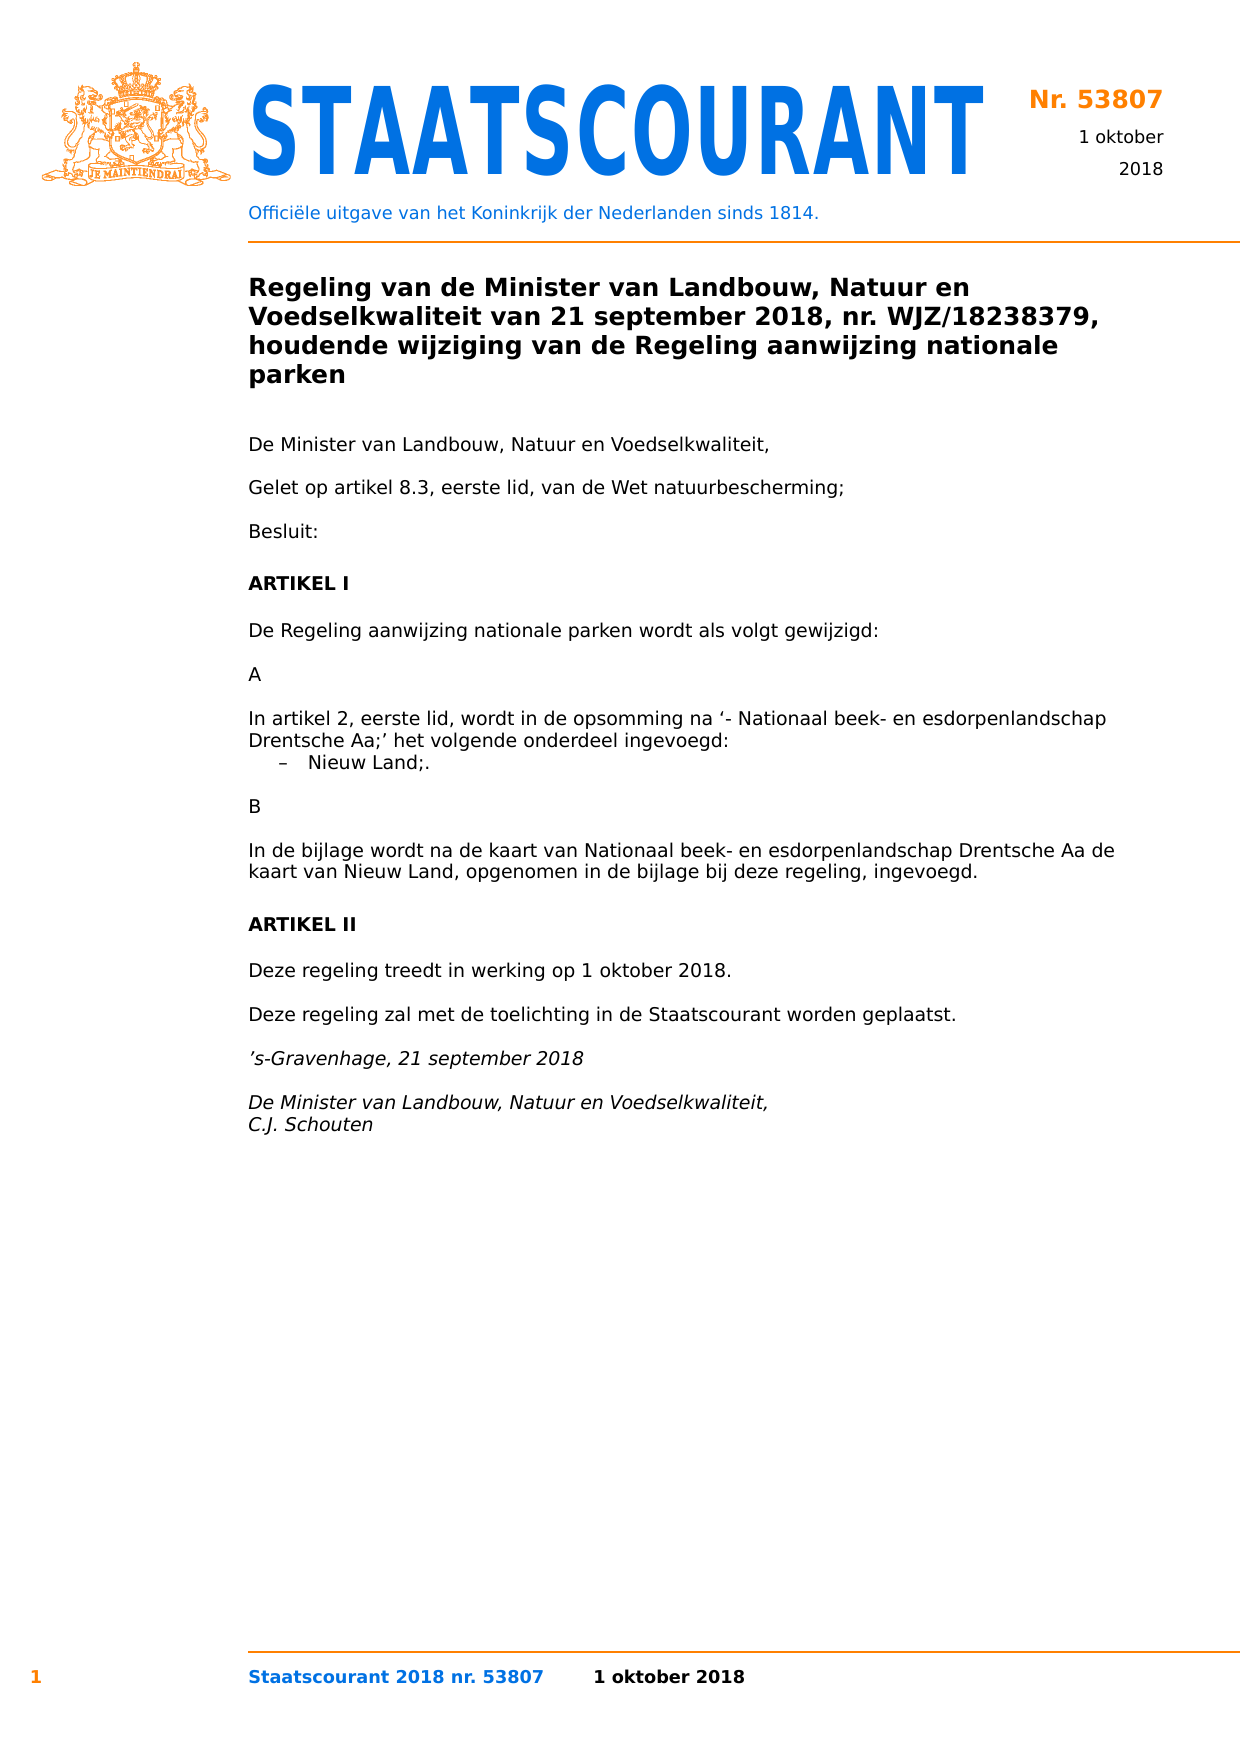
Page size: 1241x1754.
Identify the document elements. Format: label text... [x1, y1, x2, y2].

text Besluit: [248, 521, 1163, 543]
table_cell 2018 [998, 153, 1240, 203]
text De Minister van Landbouw, Natuur en Voedselkwaliteit, C.J. Schouten [248, 1092, 1163, 1136]
subtitle ARTIKEL I [248, 573, 1163, 595]
table_cell 1 oktober [998, 121, 1240, 153]
text – Nieuw Land;. [278, 752, 1163, 774]
text De Minister van Landbouw, Natuur en Voedselkwaliteit, [248, 433, 1163, 455]
text In artikel 2, eerste lid, wordt in de opsomming na ‘- Nationaal beek- en esdorpenlandschap Drentsche Aa;’ het volgende onderdeel ingevoegd: [248, 708, 1163, 752]
subtitle Regeling van de Minister van Landbouw, Natuur en Voedselkwaliteit van 21 september 2018, nr. WJZ/18238379, houdende wijziging van de Regeling aanwijzing nationale parken [248, 273, 1163, 390]
text ’s-Gravenhage, 21 september 2018 [248, 1048, 1163, 1070]
table_header [25, 62, 248, 241]
text Deze regeling zal met de toelichting in de Staatscourant worden geplaatst. [248, 1004, 1163, 1026]
table_cell Officiële uitgave van het Koninkrijk der Nederlanden sinds 1814. [248, 203, 1240, 241]
text Deze regeling treedt in werking op 1 oktober 2018. [248, 960, 1163, 982]
subtitle ARTIKEL II [248, 913, 1163, 935]
text B [248, 796, 1163, 818]
picture [41, 62, 231, 186]
text De Regeling aanwijzing nationale parken wordt als volgt gewijzigd: [248, 620, 1163, 642]
text Gelet op artikel 8.3, eerste lid, van de Wet natuurbescherming; [248, 477, 1163, 499]
table_header Nr. 53807 [998, 62, 1240, 121]
table_header STAATSCOURANT [248, 62, 998, 203]
text In de bijlage wordt na de kaart van Nationaal beek- en esdorpenlandschap Drentsche Aa de kaart van Nieuw Land, opgenomen in de bijlage bij deze regeling, ingevoegd. [248, 839, 1163, 883]
text A [248, 664, 1163, 686]
